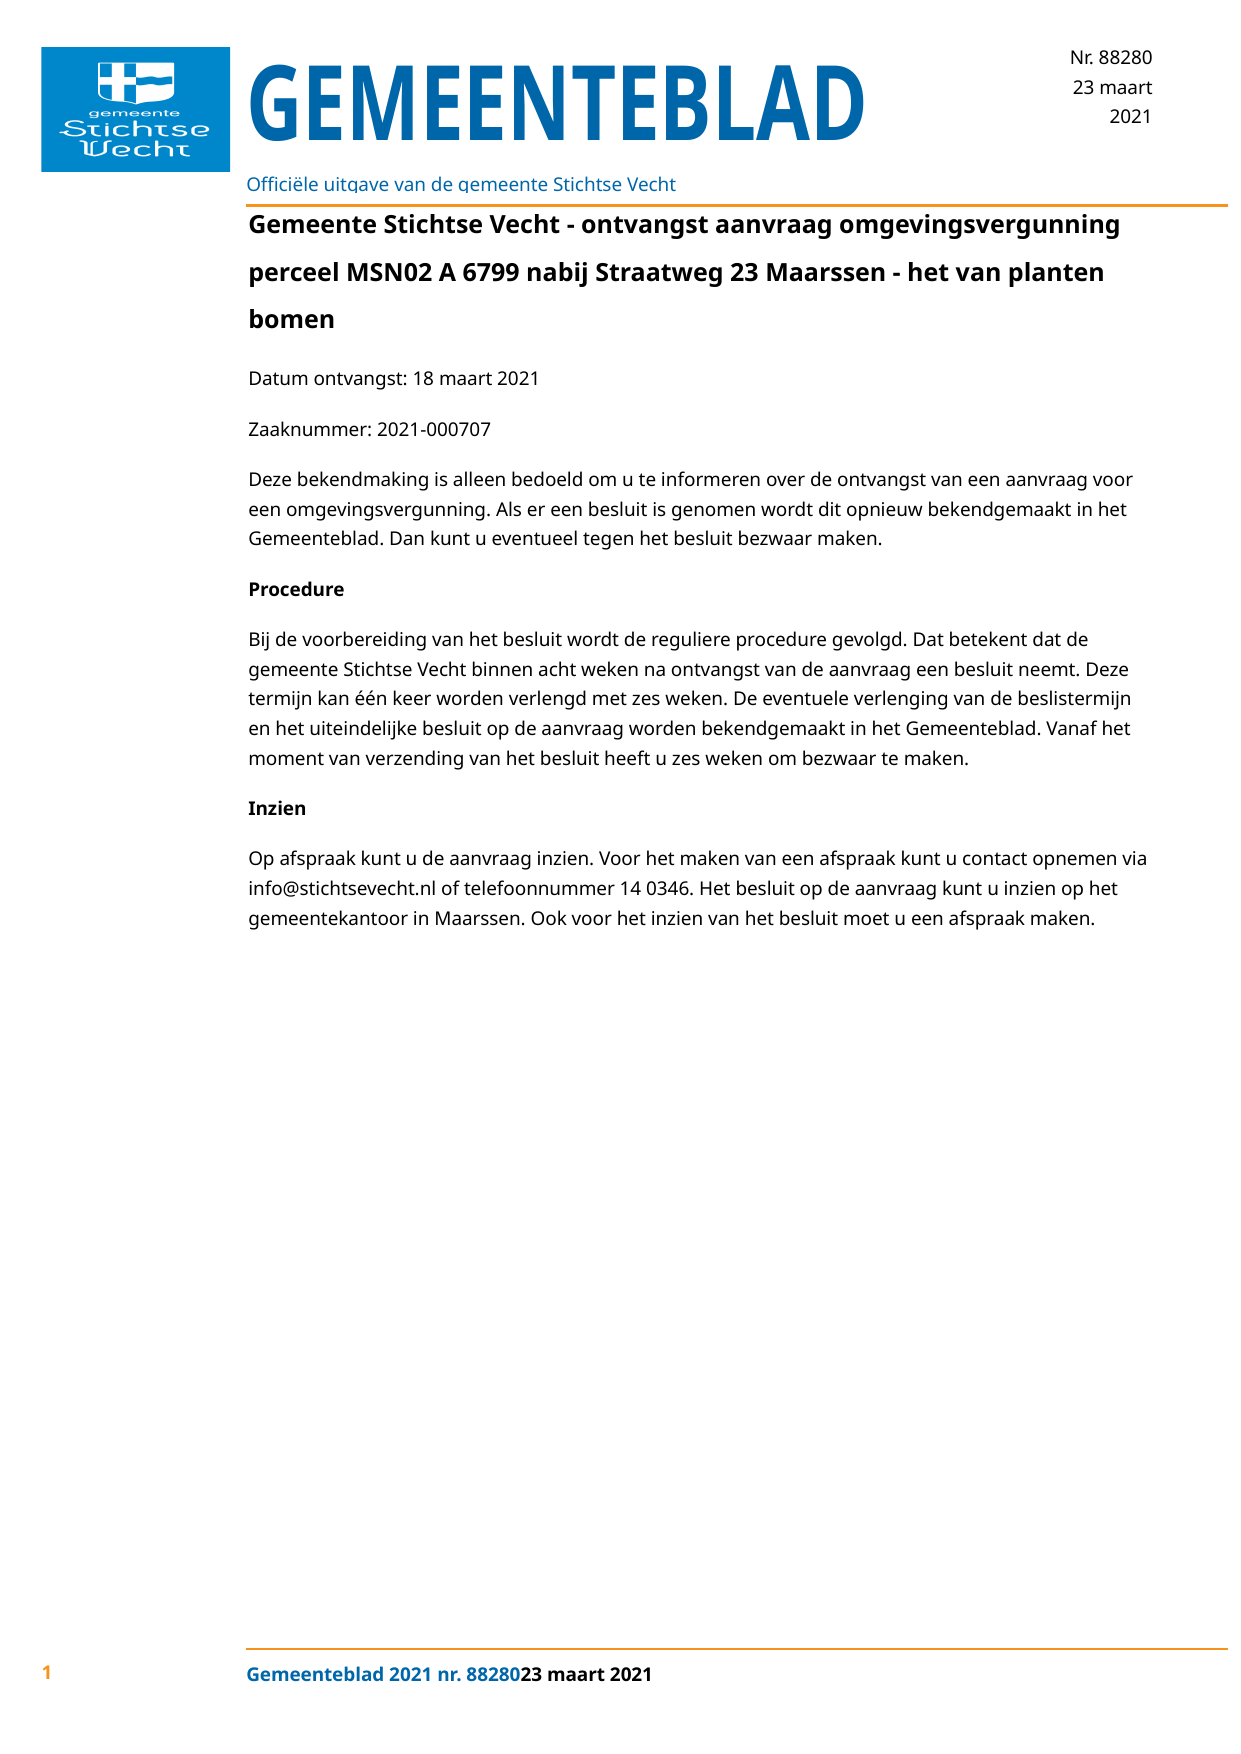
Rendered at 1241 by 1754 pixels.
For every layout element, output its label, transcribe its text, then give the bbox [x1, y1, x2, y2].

text Deze bekendmaking is alleen bedoeld om u te informeren over de ontvangst van een aanvraag voor een omgevingsvergunning. Als er een besluit is genomen wordt dit opnieuw bekendgemaakt in het Gemeenteblad. Dan kunt u eventueel tegen het besluit bezwaar maken. [248, 466, 1152, 551]
text Zaaknummer: 2021-000707 [248, 416, 1152, 442]
text Datum ontvangst: 18 maart 2021 [248, 366, 1152, 391]
picture [137, 63, 174, 103]
text Gemeente Stichtse Vecht - ontvangst aanvraag omgevingsvergunning perceel MSN02 A 6799 nabij Straatweg 23 Maarssen - het van planten bomen [248, 207, 1152, 336]
text Bij de voorbereiding van het besluit wordt de reguliere procedure gevolgd. Dat betekent dat de gemeente Stichtse Vecht binnen acht weken na ontvangst van de aanvraag een besluit neemt. Deze termijn kan één keer worden verlengd met zes weken. De eventuele verlenging van de beslistermijn en het uiteindelijke besluit op de aanvraag worden bekendgemaakt in het Gemeenteblad. Vanaf het moment van verzending van het besluit heeft u zes weken om bezwaar te maken. [248, 626, 1152, 770]
picture [99, 63, 135, 101]
text Inzien [248, 795, 1152, 821]
text Procedure [248, 576, 1152, 602]
text Op afspraak kunt u de aanvraag inzien. Voor het maken van een afspraak kunt u contact opnemen via info@stichtsevecht.nl of telefoonnummer 14 0346. Het besluit op de aanvraag kunt u inzien op het gemeentekantoor in Maarssen. Ook voor het inzien van het besluit moet u een afspraak maken. [248, 846, 1152, 930]
